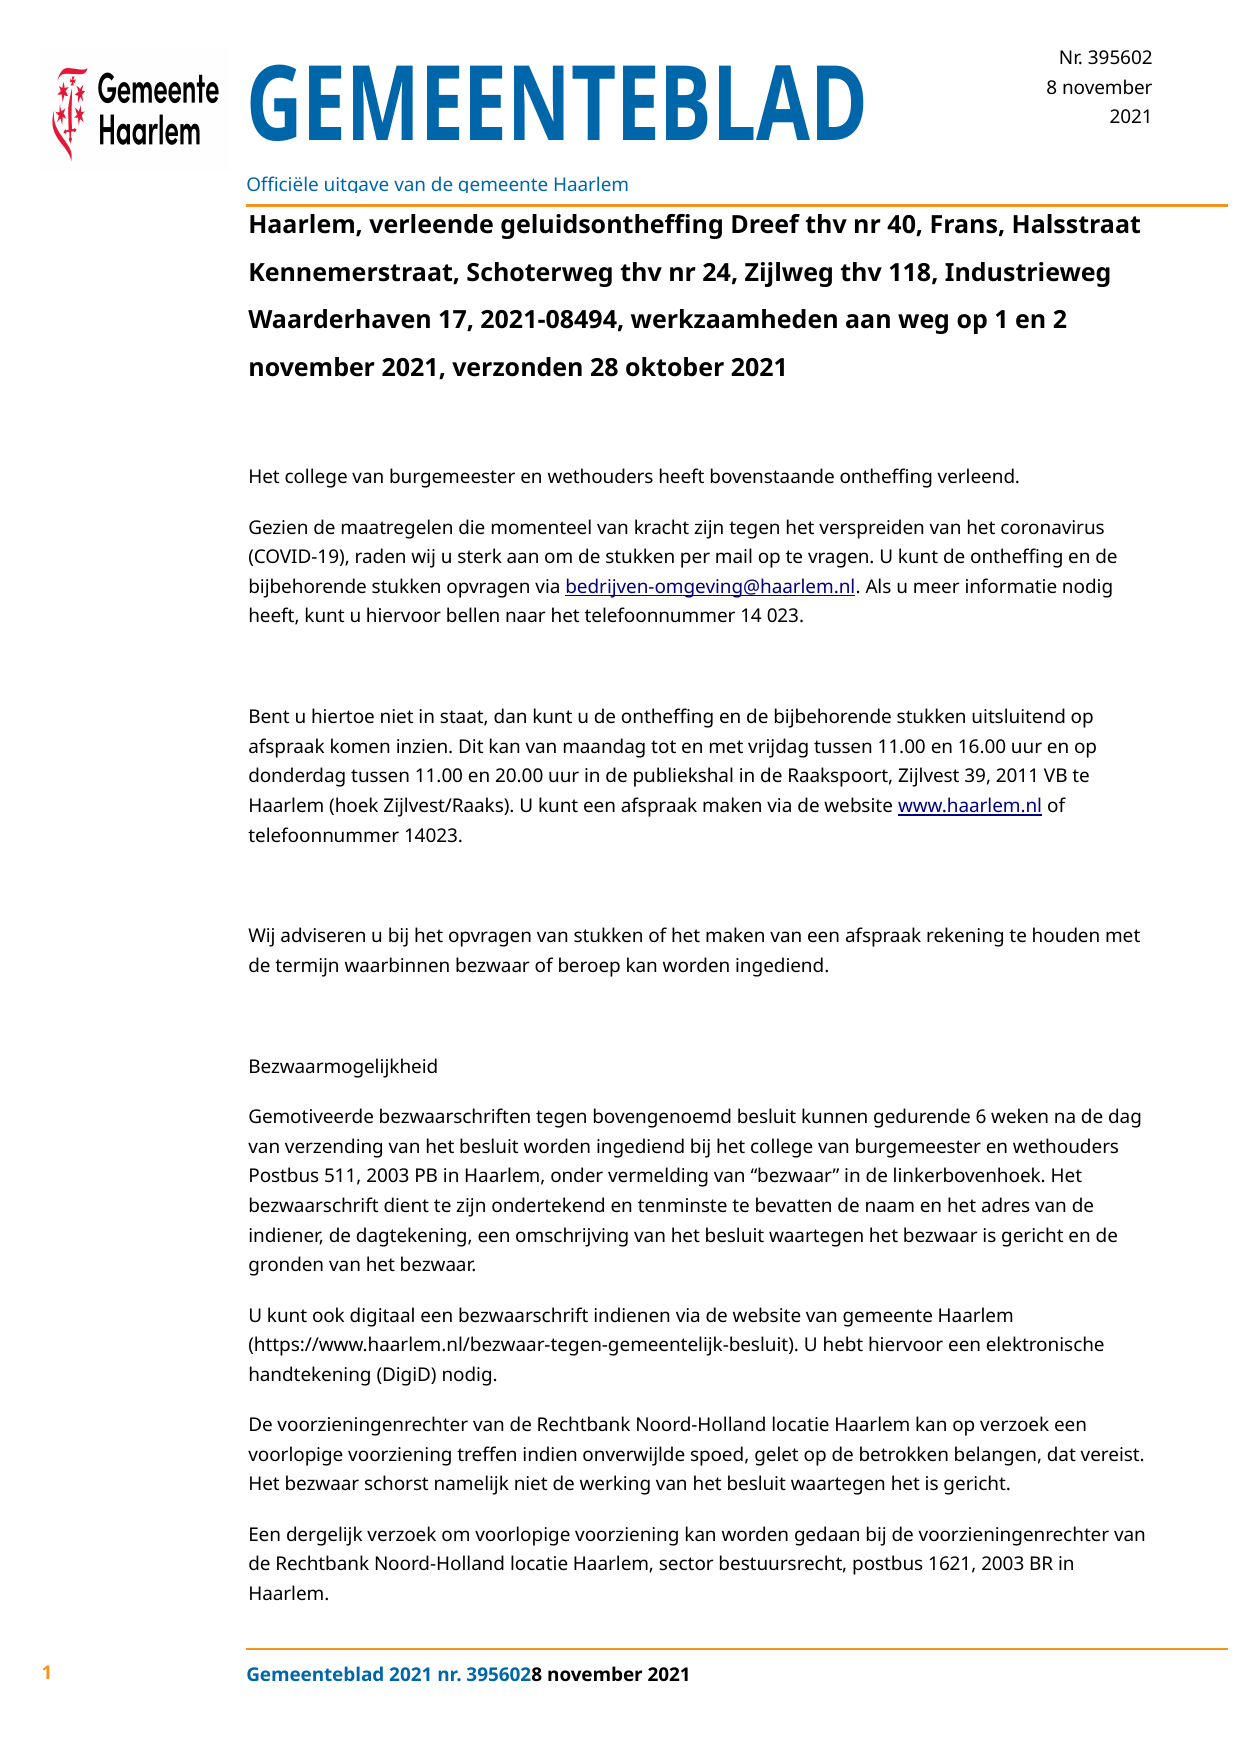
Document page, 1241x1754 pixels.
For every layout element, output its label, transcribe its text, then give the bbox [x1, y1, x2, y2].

text Haarlem, verleende geluidsontheffing Dreef thv nr 40, Frans, Halsstraat Kennemerstraat, Schoterweg thv nr 24, Zijlweg thv 118, Industrieweg Waarderhaven 17, 2021-08494, werkzaamheden aan weg op 1 en 2 november 2021, verzonden 28 oktober 2021 [248, 207, 1152, 384]
text Een dergelijk verzoek om voorlopige voorziening kan worden gedaan bij de voorzieningenrechter van de Rechtbank Noord-Holland locatie Haarlem, sector bestuursrecht, postbus 1621, 2003 BR in Haarlem. [248, 1521, 1152, 1606]
text Gezien de maatregelen die momenteel van kracht zijn tegen het verspreiden van het coronavirus (COVID-19), raden wij u sterk aan om de stukken per mail op te vragen. U kunt de ontheffing en de bijbehorende stukken opvragen via bedrijven-omgeving@haarlem.nl. Als u meer informatie nodig heeft, kunt u hiervoor bellen naar het telefoonnummer 14 023. [248, 514, 1152, 628]
picture [41, 47, 231, 172]
text Bezwaarmogelijkheid [248, 1053, 1152, 1079]
text Het college van burgemeester en wethouders heeft bovenstaande ontheffing verleend. [248, 463, 1152, 489]
text De voorzieningenrechter van de Rechtbank Noord-Holland locatie Haarlem kan op verzoek een voorlopige voorziening treffen indien onverwijlde spoed, gelet op de betrokken belangen, dat vereist. Het bezwaar schorst namelijk niet de werking van het besluit waartegen het is gericht. [248, 1411, 1152, 1496]
text Bent u hiertoe niet in staat, dan kunt u de ontheffing en de bijbehorende stukken uitsluitend op afspraak komen inzien. Dit kan van maandag tot en met vrijdag tussen 11.00 en 16.00 uur en op donderdag tussen 11.00 en 20.00 uur in de publiekshal in de Raakspoort, Zijlvest 39, 2011 VB te Haarlem (hoek Zijlvest/Raaks). U kunt een afspraak maken via de website www.haarlem.nl of telefoonnummer 14023. [248, 703, 1152, 848]
text Wij adviseren u bij het opvragen van stukken of het maken van een afspraak rekening te houden met de termijn waarbinnen bezwaar of beroep kan worden ingediend. [248, 923, 1152, 978]
text Gemotiveerde bezwaarschriften tegen bovengenoemd besluit kunnen gedurende 6 weken na de dag van verzending van het besluit worden ingediend bij het college van burgemeester en wethouders Postbus 511, 2003 PB in Haarlem, onder vermelding van “bezwaar” in de linkerbovenhoek. Het bezwaarschrift dient te zijn ondertekend en tenminste te bevatten de naam en het adres van de indiener, de dagtekening, een omschrijving van het besluit waartegen het bezwaar is gericht en de gronden van het bezwaar. [248, 1103, 1152, 1277]
text U kunt ook digitaal een bezwaarschrift indienen via de website van gemeente Haarlem (https://www.haarlem.nl/bezwaar-tegen-gemeentelijk-besluit). U hebt hiervoor een elektronische handtekening (DigiD) nodig. [248, 1302, 1152, 1387]
